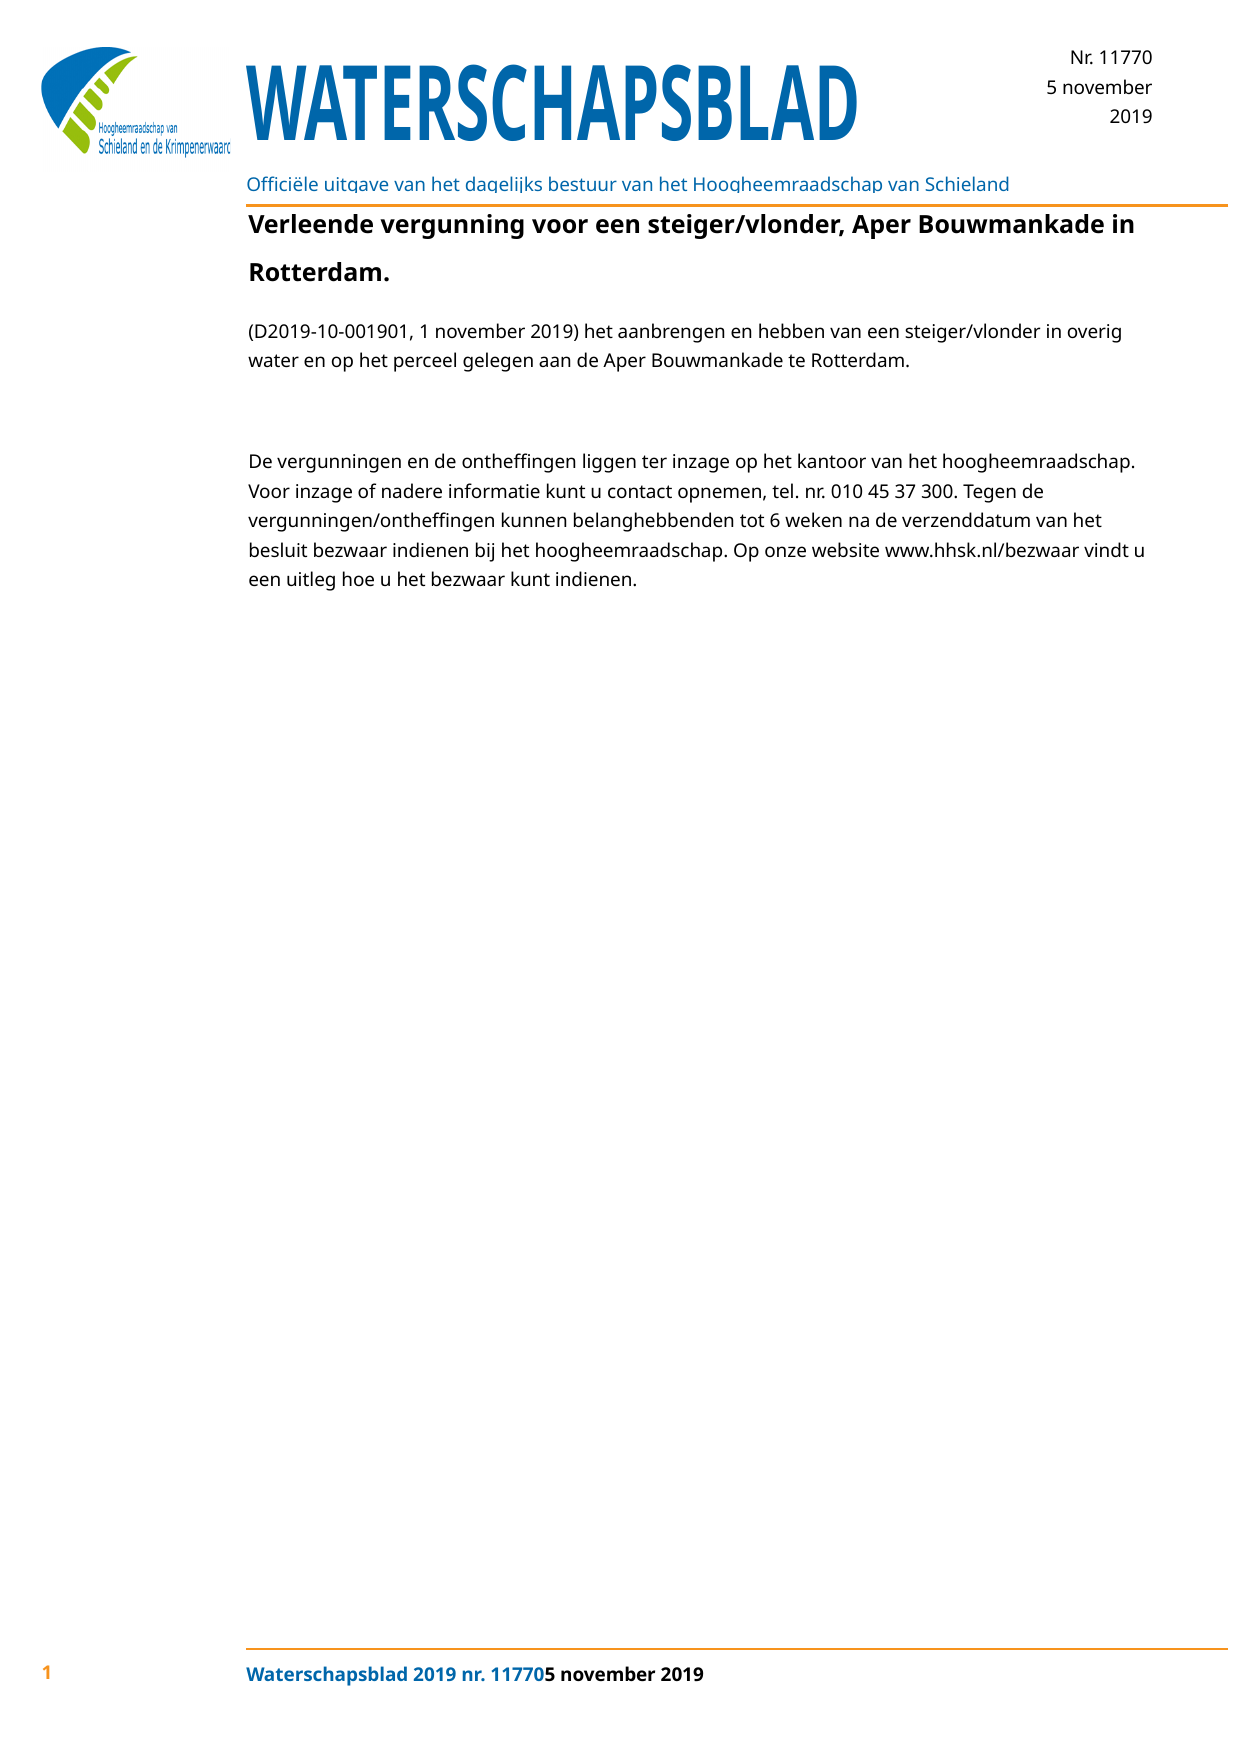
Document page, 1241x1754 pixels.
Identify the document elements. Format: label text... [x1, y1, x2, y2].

text De vergunningen en de ontheffingen liggen ter inzage op het kantoor van het hoogheemraadschap. Voor inzage of nadere informatie kunt u contact opnemen, tel. nr. 010 45 37 300. Tegen de vergunningen/ontheffingen kunnen belanghebbenden tot 6 weken na de verzenddatum van het besluit bezwaar indienen bij het hoogheemraadschap. Op onze website www.hhsk.nl/bezwaar vindt u een uitleg hoe u het bezwaar kunt indienen. [248, 448, 1152, 592]
picture [41, 47, 231, 172]
text Verleende vergunning voor een steiger/vlonder, Aper Bouwmankade in Rotterdam. [248, 207, 1152, 288]
text (D2019-10-001901, 1 november 2019) het aanbrengen en hebben van een steiger/vlonder in overig water en op het perceel gelegen aan de Aper Bouwmankade te Rotterdam. [248, 318, 1152, 373]
